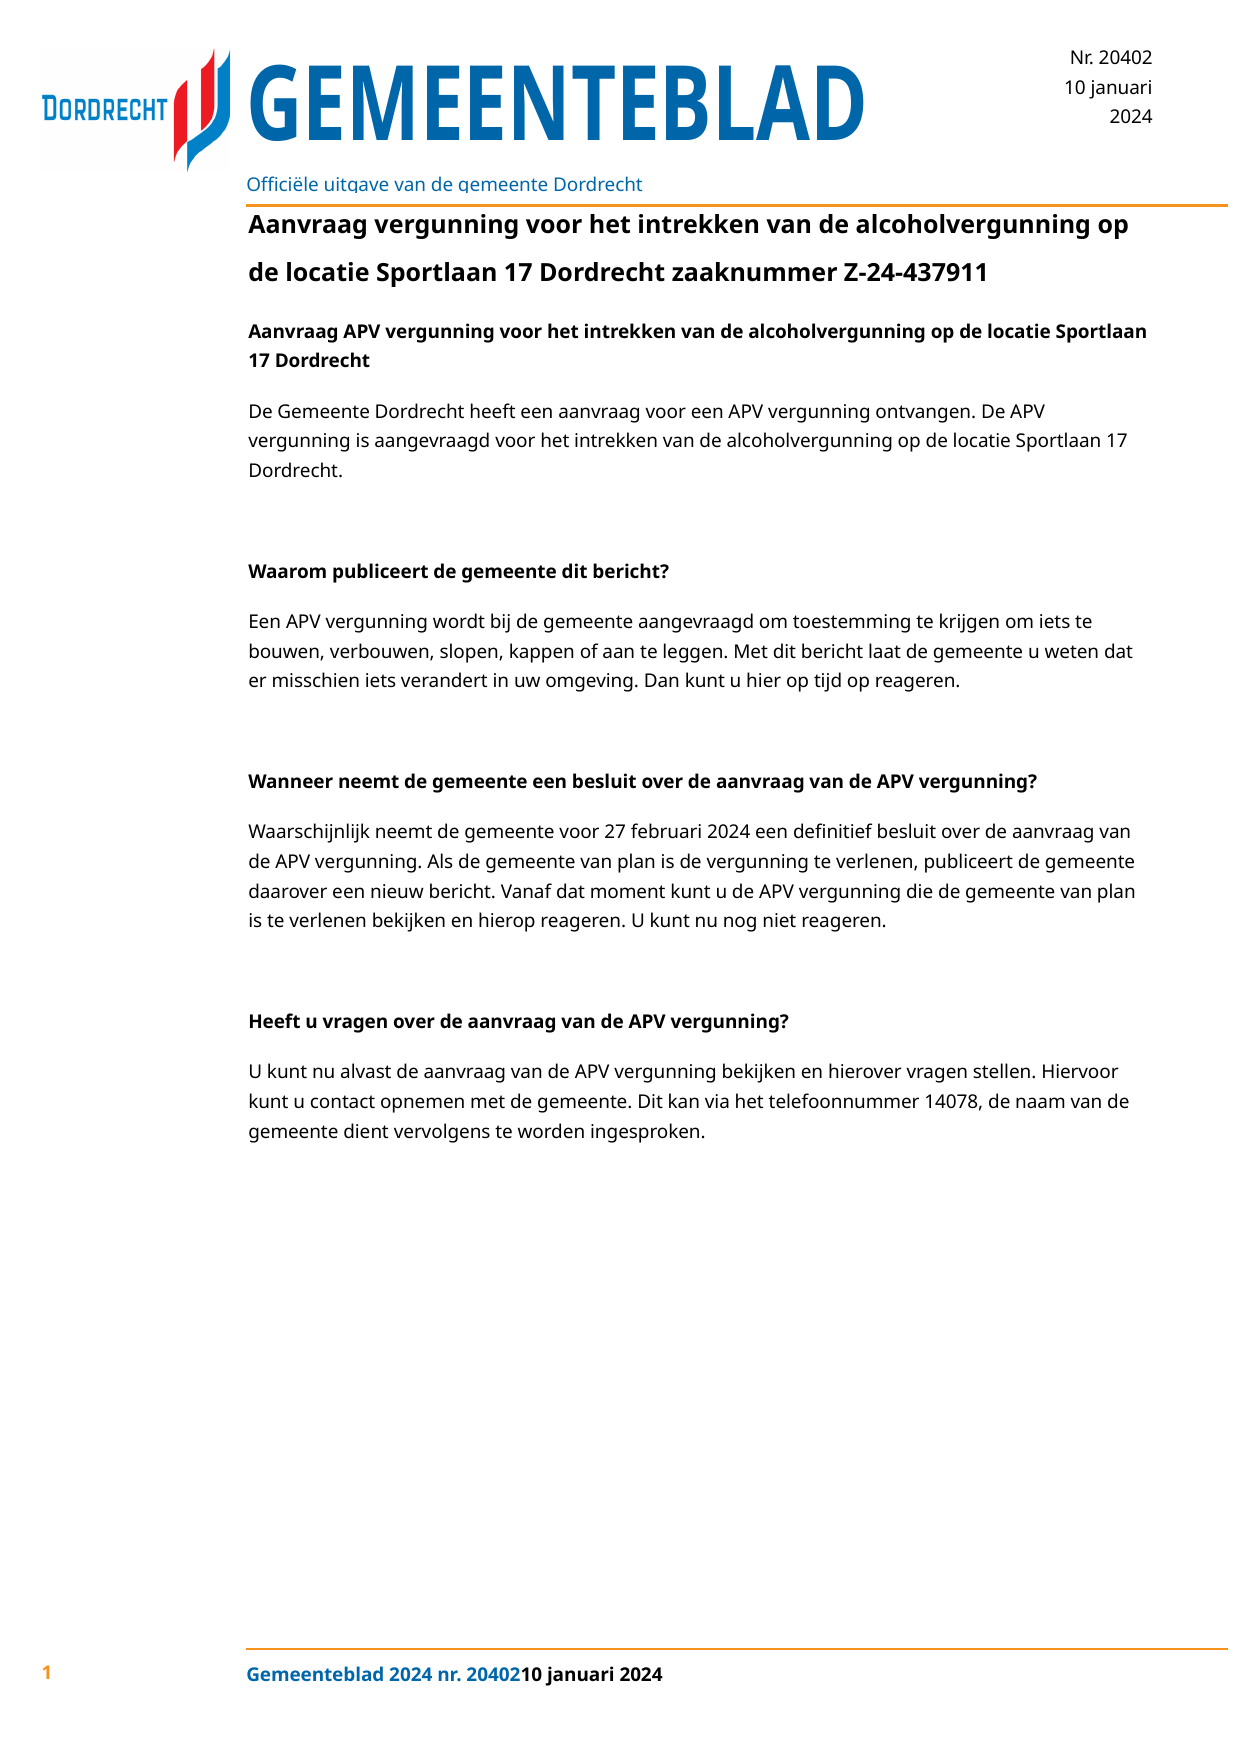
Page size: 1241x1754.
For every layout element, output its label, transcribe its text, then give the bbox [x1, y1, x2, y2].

text Wanneer neemt de gemeente een besluit over de aanvraag van de APV vergunning? [248, 768, 1152, 794]
text Aanvraag vergunning voor het intrekken van de alcoholvergunning op de locatie Sportlaan 17 Dordrecht zaaknummer Z-24-437911 [248, 207, 1152, 288]
text Waarom publiceert de gemeente dit bericht? [248, 558, 1152, 584]
text U kunt nu alvast de aanvraag van de APV vergunning bekijken en hierover vragen stellen. Hiervoor kunt u contact opnemen met de gemeente. Dit kan via het telefoonnummer 14078, de naam van de gemeente dient vervolgens te worden ingesproken. [248, 1059, 1152, 1144]
picture [41, 47, 231, 172]
text Waarschijnlijk neemt de gemeente voor 27 februari 2024 een definitief besluit over de aanvraag van de APV vergunning. Als de gemeente van plan is de vergunning te verlenen, publiceert de gemeente daarover een nieuw bericht. Vanaf dat moment kunt u de APV vergunning die de gemeente van plan is te verlenen bekijken en hierop reageren. U kunt nu nog niet reageren. [248, 819, 1152, 933]
text Heeft u vragen over de aanvraag van de APV vergunning? [248, 1008, 1152, 1034]
text Aanvraag APV vergunning voor het intrekken van de alcoholvergunning op de locatie Sportlaan 17 Dordrecht [248, 318, 1152, 373]
text De Gemeente Dordrecht heeft een aanvraag voor een APV vergunning ontvangen. De APV vergunning is aangevraagd voor het intrekken van de alcoholvergunning op de locatie Sportlaan 17 Dordrecht. [248, 398, 1152, 483]
text Een APV vergunning wordt bij de gemeente aangevraagd om toestemming te krijgen om iets te bouwen, verbouwen, slopen, kappen of aan te leggen. Met dit bericht laat de gemeente u weten dat er misschien iets verandert in uw omgeving. Dan kunt u hier op tijd op reageren. [248, 608, 1152, 693]
